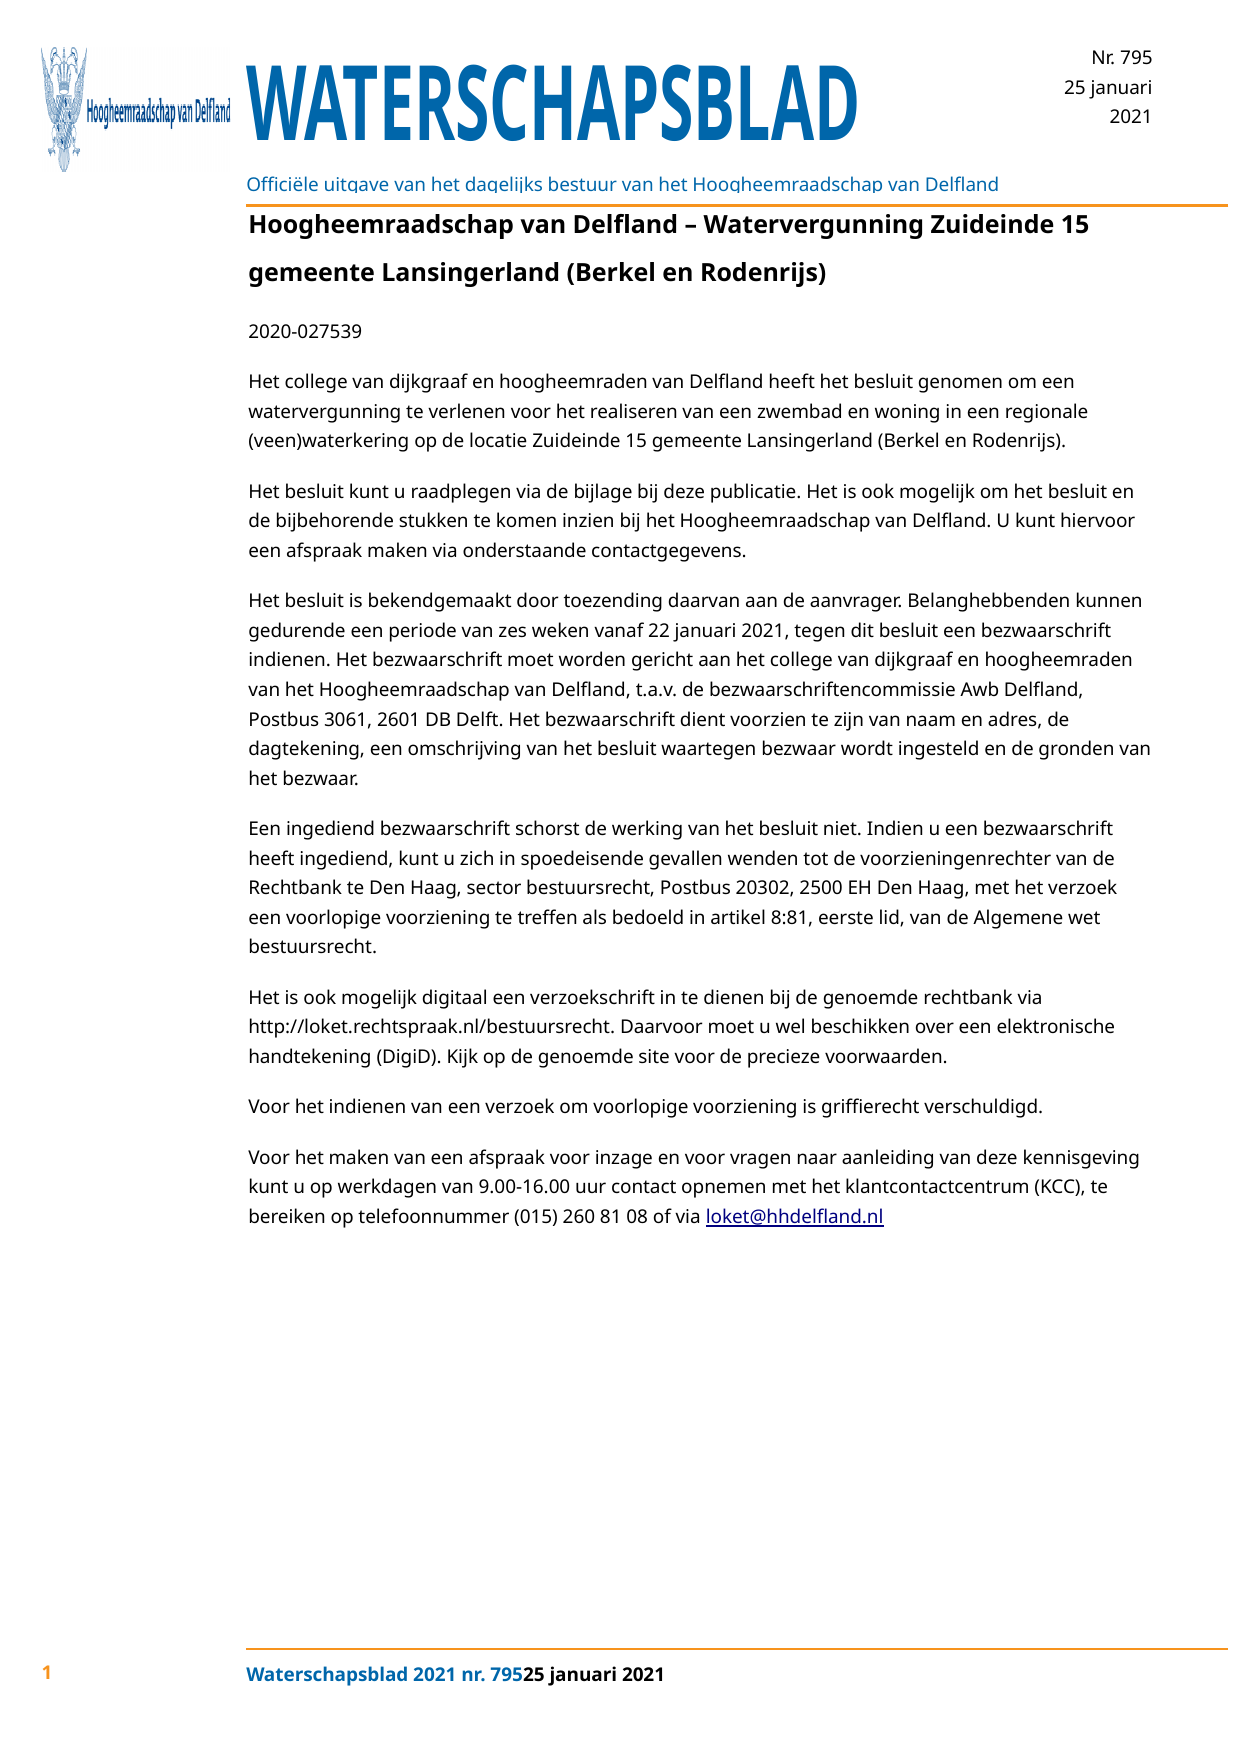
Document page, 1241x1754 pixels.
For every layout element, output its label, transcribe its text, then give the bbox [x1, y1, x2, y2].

text Het besluit is bekendgemaakt door toezending daarvan aan de aanvrager. Belanghebbenden kunnen gedurende een periode van zes weken vanaf 22 januari 2021, tegen dit besluit een bezwaarschrift indienen. Het bezwaarschrift moet worden gericht aan het college van dijkgraaf en hoogheemraden van het Hoogheemraadschap van Delfland, t.a.v. de bezwaarschriftencommissie Awb Delfland, Postbus 3061, 2601 DB Delft. Het bezwaarschrift dient voorzien te zijn van naam en adres, de dagtekening, een omschrijving van het besluit waartegen bezwaar wordt ingesteld en de gronden van het bezwaar. [248, 587, 1152, 791]
text Het besluit kunt u raadplegen via de bijlage bij deze publicatie. Het is ook mogelijk om het besluit en de bijbehorende stukken te komen inzien bij het Hoogheemraadschap van Delfland. U kunt hiervoor een afspraak maken via onderstaande contactgegevens. [248, 478, 1152, 563]
text Voor het maken van een afspraak voor inzage en voor vragen naar aanleiding van deze kennisgeving kunt u op werkdagen van 9.00-16.00 uur contact opnemen met het klantcontactcentrum (KCC), te bereiken op telefoonnummer (015) 260 81 08 of via loket@hhdelfland.nl [248, 1144, 1152, 1229]
text 2020-027539 [248, 318, 1152, 344]
text Het is ook mogelijk digitaal een verzoekschrift in te dienen bij de genoemde rechtbank via http://loket.rechtspraak.nl/bestuursrecht. Daarvoor moet u wel beschikken over een elektronische handtekening (DigiD). Kijk op de genoemde site voor de precieze voorwaarden. [248, 984, 1152, 1069]
text Hoogheemraadschap van Delfland – Watervergunning Zuideinde 15 gemeente Lansingerland (Berkel en Rodenrijs) [248, 207, 1152, 288]
picture [41, 47, 231, 172]
text Het college van dijkgraaf en hoogheemraden van Delfland heeft het besluit genomen om een watervergunning te verlenen voor het realiseren van een zwembad en woning in een regionale (veen)waterkering op de locatie Zuideinde 15 gemeente Lansingerland (Berkel en Rodenrijs). [248, 368, 1152, 453]
text Een ingediend bezwaarschrift schorst de werking van het besluit niet. Indien u een bezwaarschrift heeft ingediend, kunt u zich in spoedeisende gevallen wenden tot de voorzieningenrechter van de Rechtbank te Den Haag, sector bestuursrecht, Postbus 20302, 2500 EH Den Haag, met het verzoek een voorlopige voorziening te treffen als bedoeld in artikel 8:81, eerste lid, van de Algemene wet bestuursrecht. [248, 815, 1152, 959]
text Voor het indienen van een verzoek om voorlopige voorziening is griffierecht verschuldigd. [248, 1094, 1152, 1119]
